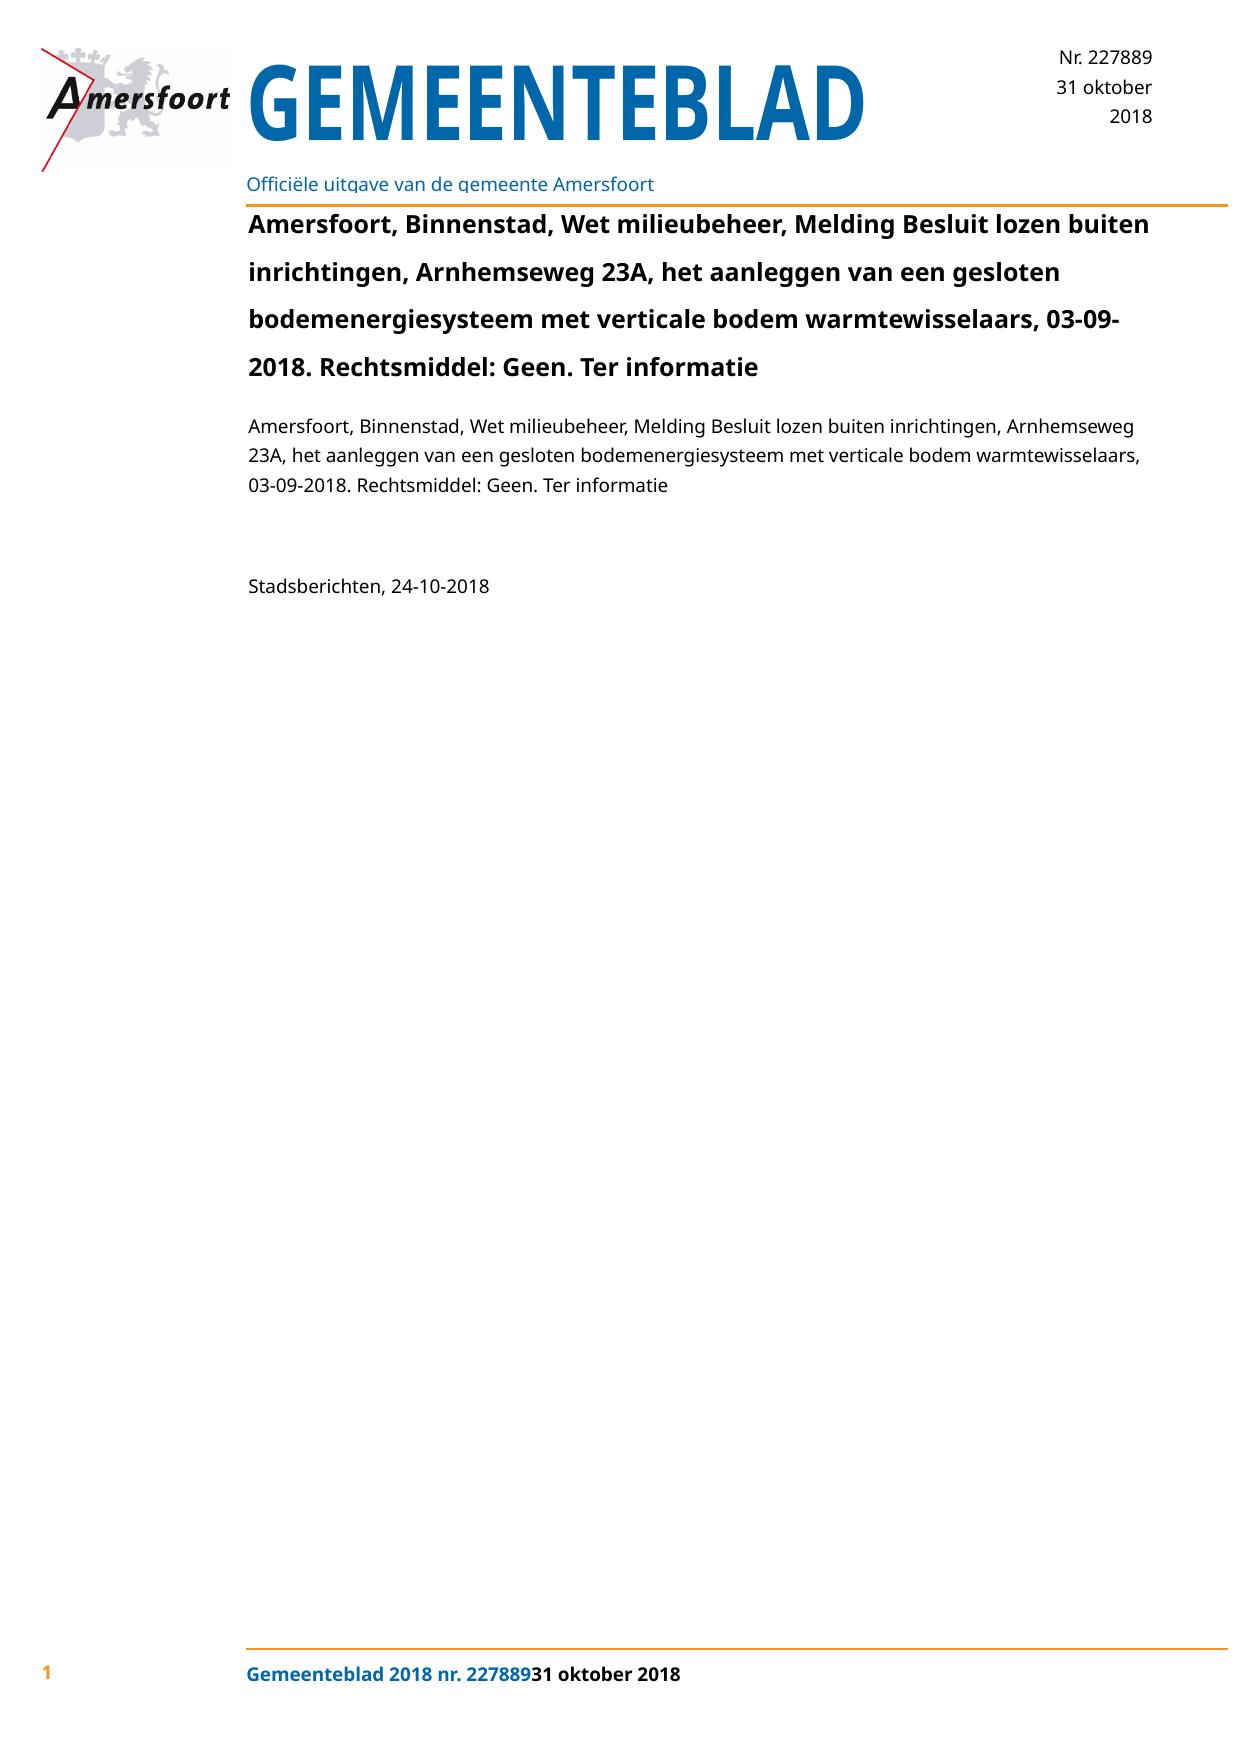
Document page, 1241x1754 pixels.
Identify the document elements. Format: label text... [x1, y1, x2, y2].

text Amersfoort, Binnenstad, Wet milieubeheer, Melding Besluit lozen buiten inrichtingen, Arnhemseweg 23A, het aanleggen van een gesloten bodemenergiesysteem met verticale bodem warmtewisselaars, 03-09-2018. Rechtsmiddel: Geen. Ter informatie [248, 413, 1152, 498]
picture [41, 47, 231, 172]
text Stadsberichten, 24-10-2018 [248, 573, 1152, 599]
text Amersfoort, Binnenstad, Wet milieubeheer, Melding Besluit lozen buiten inrichtingen, Arnhemseweg 23A, het aanleggen van een gesloten bodemenergiesysteem met verticale bodem warmtewisselaars, 03-09-2018. Rechtsmiddel: Geen. Ter informatie [248, 207, 1152, 384]
